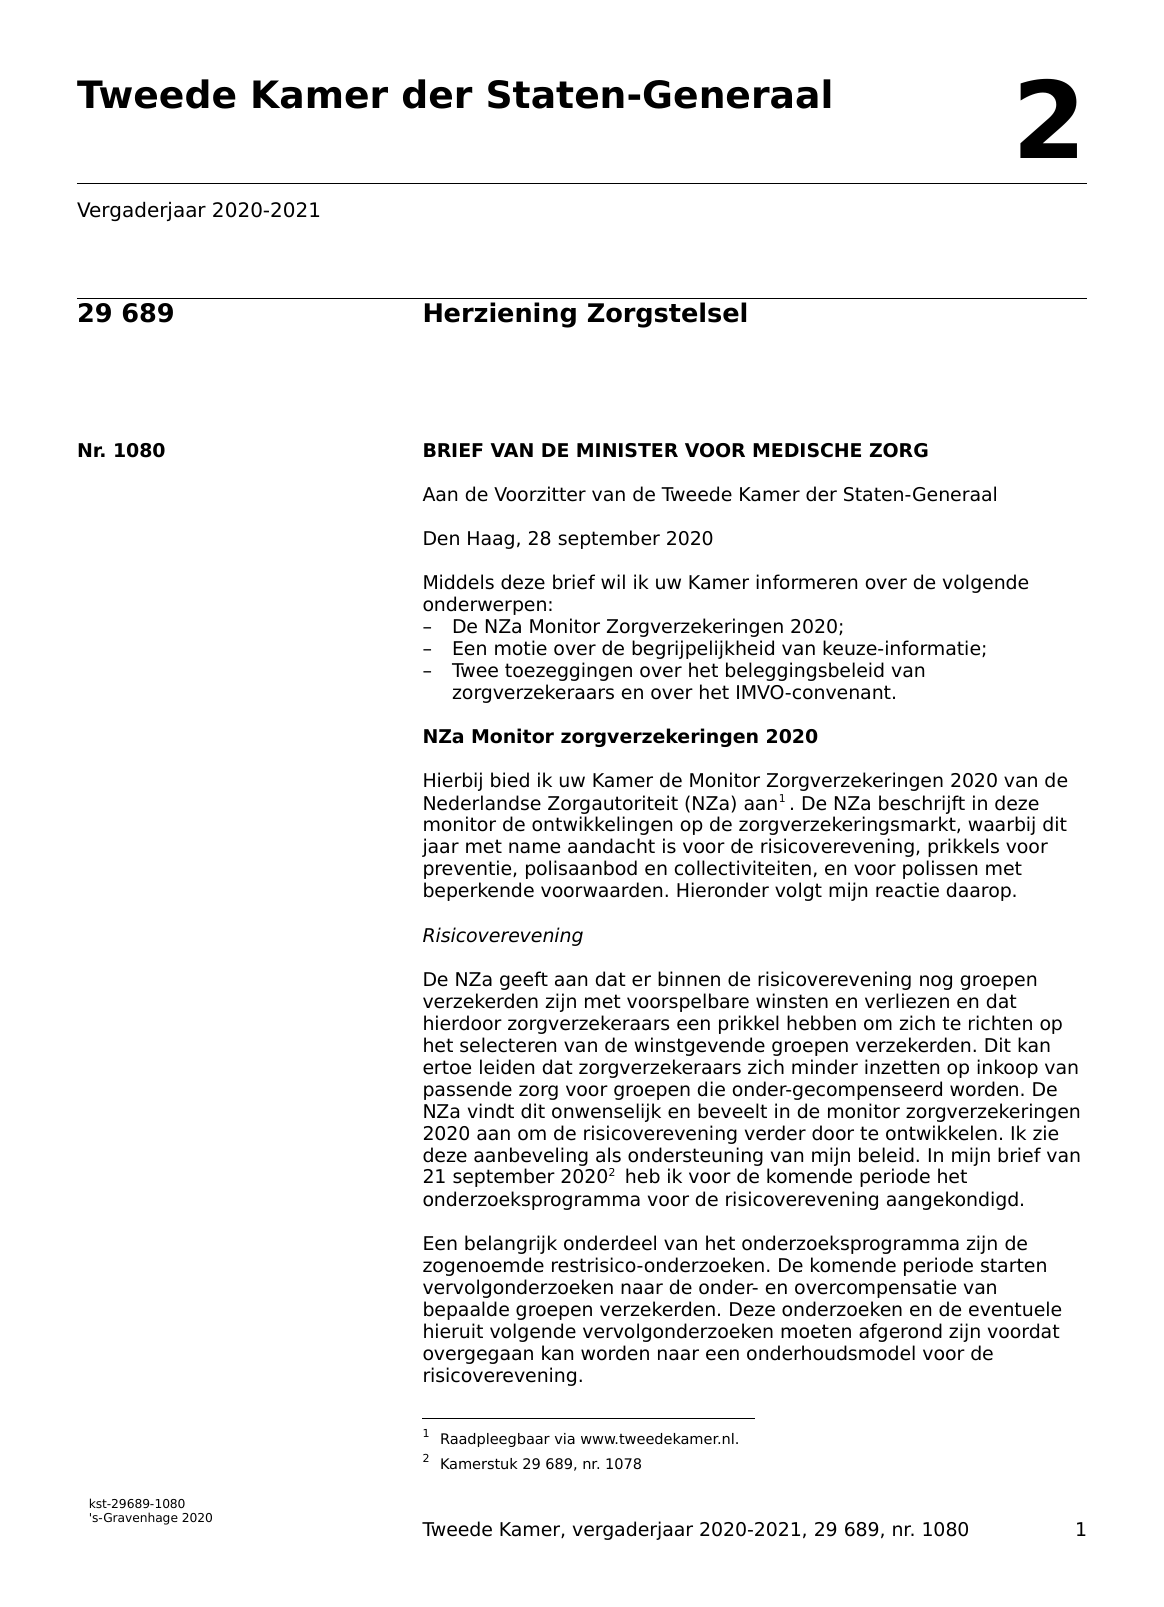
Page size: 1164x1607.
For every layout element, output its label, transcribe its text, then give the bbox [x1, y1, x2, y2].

subtitle 29 689 Herziening Zorgstelsel [77, 299, 1087, 329]
text Hierbij bied ik uw Kamer de Monitor Zorgverzekeringen 2020 van de Nederlandse Zorgautoriteit (NZa) aan. De NZa beschrijft in deze monitor de ontwikkelingen op de zorgverzekeringsmarkt, waarbij dit jaar met name aandacht is voor de risicoverevening, prikkels voor preventie, polisaanbod en collectiviteiten, en voor polissen met beperkende voorwaarden. Hieronder volgt mijn reactie daarop. [422, 770, 1087, 902]
subtitle Risicoverevening [422, 924, 1087, 946]
text Middels deze brief wil ik uw Kamer informeren over de volgende onderwerpen: [422, 572, 1087, 616]
text – De NZa Monitor Zorgverzekeringen 2020; [422, 616, 1087, 638]
text 's-Gravenhage 2020 [88, 1511, 323, 1525]
table_header 2 [886, 59, 1087, 183]
text Raadpleegbaar via www.tweedekamer.nl. [422, 1427, 1087, 1449]
table_header Tweede Kamer der Staten-Generaal [77, 59, 886, 183]
text – Twee toezeggingen over het beleggingsbeleid van zorgverzekeraars en over het IMVO-convenant. [422, 660, 1087, 704]
table_cell Vergaderjaar 2020-2021 [77, 184, 1087, 298]
subtitle Nr. 1080 BRIEF VAN DE MINISTER VOOR MEDISCHE ZORG [77, 440, 1087, 462]
text kst-29689-1080 [88, 1497, 323, 1511]
text Kamerstuk 29 689, nr. 1078 [422, 1452, 1087, 1474]
text De NZa geeft aan dat er binnen de risicoverevening nog groepen verzekerden zijn met voorspelbare winsten en verliezen en dat hierdoor zorgverzekeraars een prikkel hebben om zich te richten op het selecteren van de winstgevende groepen verzekerden. Dit kan ertoe leiden dat zorgverzekeraars zich minder inzetten op inkoop van passende zorg voor groepen die onder-gecompenseerd worden. De NZa vindt dit onwenselijk en beveelt in de monitor zorgverzekeringen 2020 aan om de risicoverevening verder door te ontwikkelen. Ik zie deze aanbeveling als ondersteuning van mijn beleid. In mijn brief van 21 september 2020 heb ik voor de komende periode het onderzoeksprogramma voor de risicoverevening aangekondigd. [422, 969, 1087, 1210]
text – Een motie over de begrijpelijkheid van keuze-informatie; [422, 638, 1087, 660]
text Een belangrijk onderdeel van het onderzoeksprogramma zijn de zogenoemde restrisico-onderzoeken. De komende periode starten vervolgonderzoeken naar de onder- en overcompensatie van bepaalde groepen verzekerden. Deze onderzoeken en de eventuele hieruit volgende vervolgonderzoeken moeten afgerond zijn voordat overgegaan kan worden naar een onderhoudsmodel voor de risicoverevening. [422, 1233, 1087, 1386]
text Aan de Voorzitter van de Tweede Kamer der Staten-Generaal [422, 484, 1087, 506]
text Den Haag, 28 september 2020 [422, 528, 1087, 550]
subtitle NZa Monitor zorgverzekeringen 2020 [422, 726, 1087, 748]
